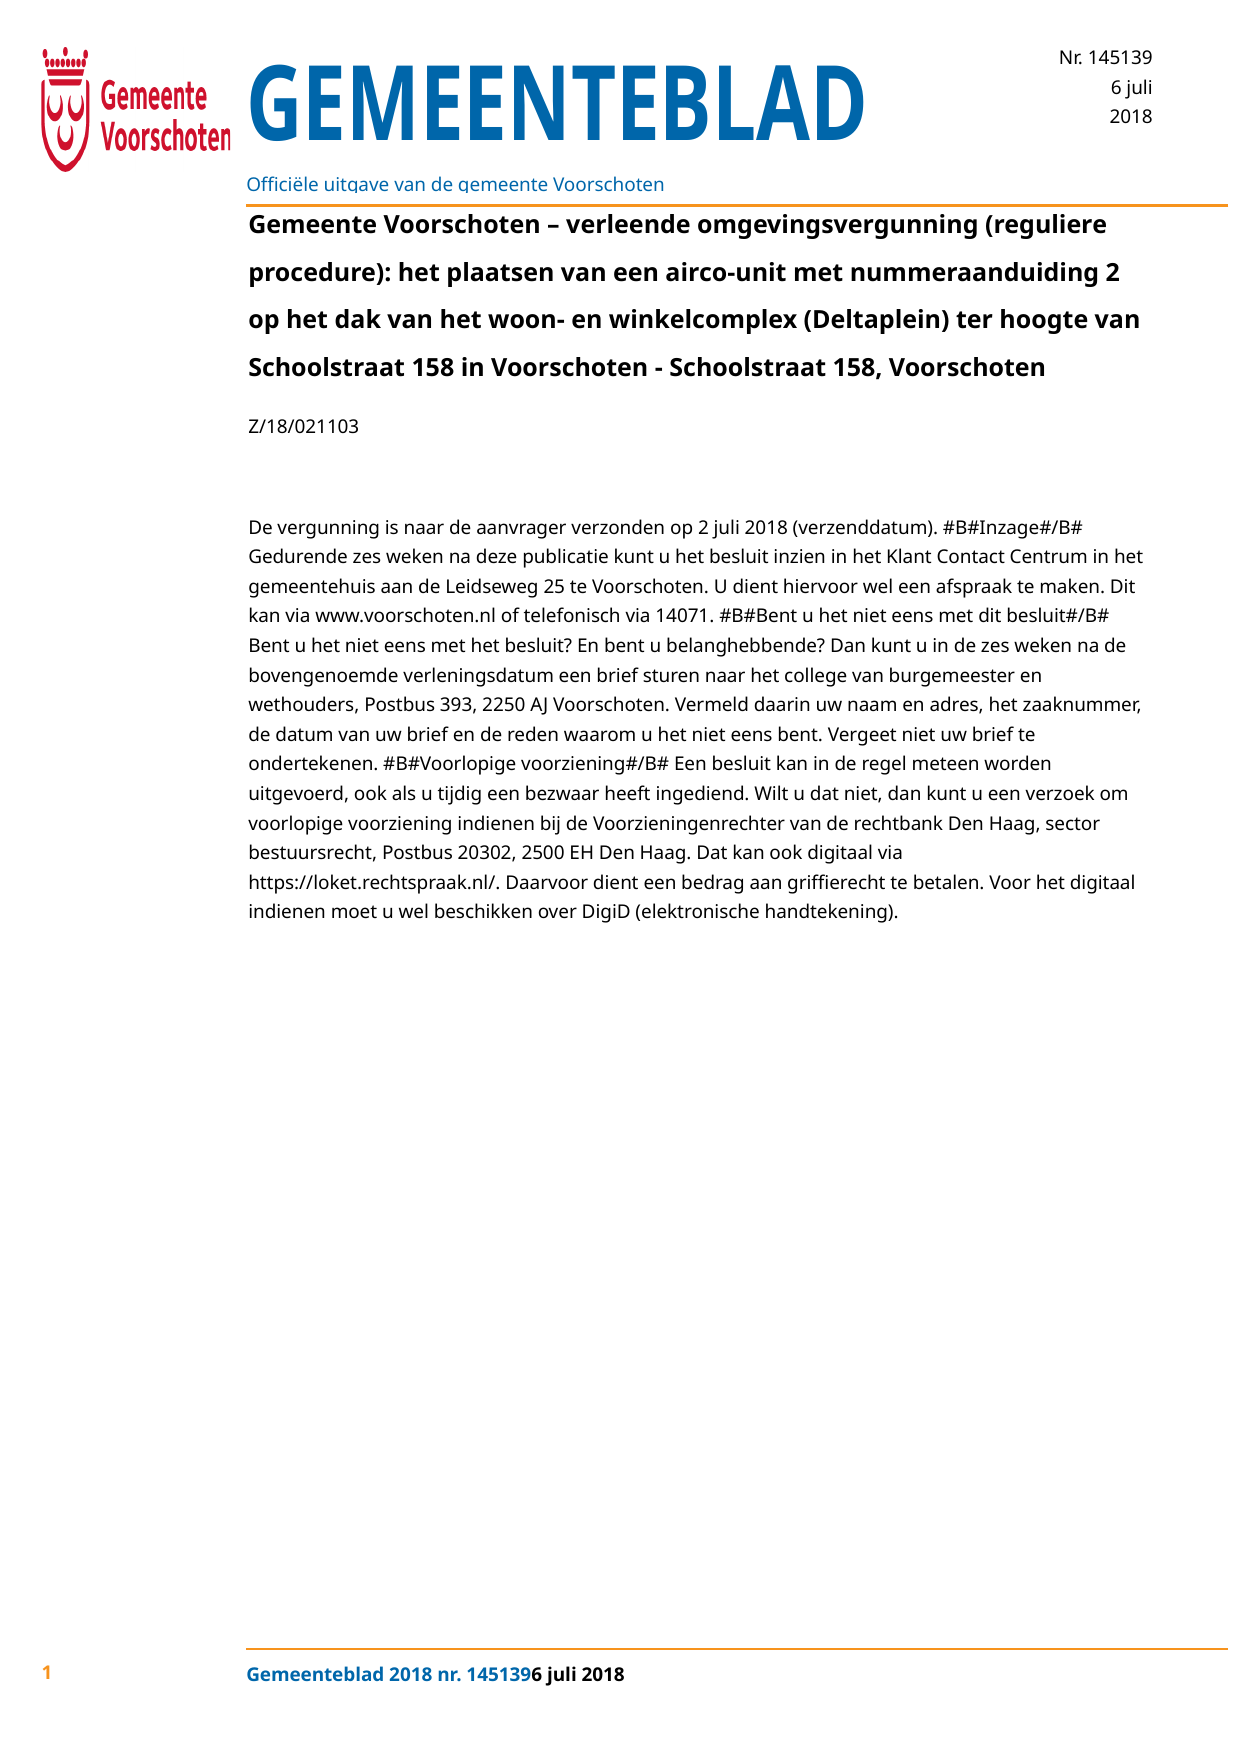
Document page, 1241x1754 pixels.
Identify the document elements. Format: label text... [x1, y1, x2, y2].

text Z/18/021103 [248, 413, 1152, 439]
text De vergunning is naar de aanvrager verzonden op 2 juli 2018 (verzenddatum). #B#Inzage#/B# Gedurende zes weken na deze publicatie kunt u het besluit inzien in het Klant Contact Centrum in het gemeentehuis aan de Leidseweg 25 te Voorschoten. U dient hiervoor wel een afspraak te maken. Dit kan via www.voorschoten.nl of telefonisch via 14071. #B#Bent u het niet eens met dit besluit#/B# Bent u het niet eens met het besluit? En bent u belanghebbende? Dan kunt u in de zes weken na de bovengenoemde verleningsdatum een brief sturen naar het college van burgemeester en wethouders, Postbus 393, 2250 AJ Voorschoten. Vermeld daarin uw naam en adres, het zaaknummer, de datum van uw brief en de reden waarom u het niet eens bent. Vergeet niet uw brief te ondertekenen. #B#Voorlopige voorziening#/B# Een besluit kan in de regel meteen worden uitgevoerd, ook als u tijdig een bezwaar heeft ingediend. Wilt u dat niet, dan kunt u een verzoek om voorlopige voorziening indienen bij de Voorzieningenrechter van de rechtbank Den Haag, sector bestuursrecht, Postbus 20302, 2500 EH Den Haag. Dat kan ook digitaal via https://loket.rechtspraak.nl/. Daarvoor dient een bedrag aan griffierecht te betalen. Voor het digitaal indienen moet u wel beschikken over DigiD (elektronische handtekening). [248, 514, 1152, 924]
text Gemeente Voorschoten – verleende omgevingsvergunning (reguliere procedure): het plaatsen van een airco-unit met nummeraanduiding 2 op het dak van het woon- en winkelcomplex (Deltaplein) ter hoogte van Schoolstraat 158 in Voorschoten - Schoolstraat 158, Voorschoten [248, 207, 1152, 384]
picture [41, 47, 231, 172]
